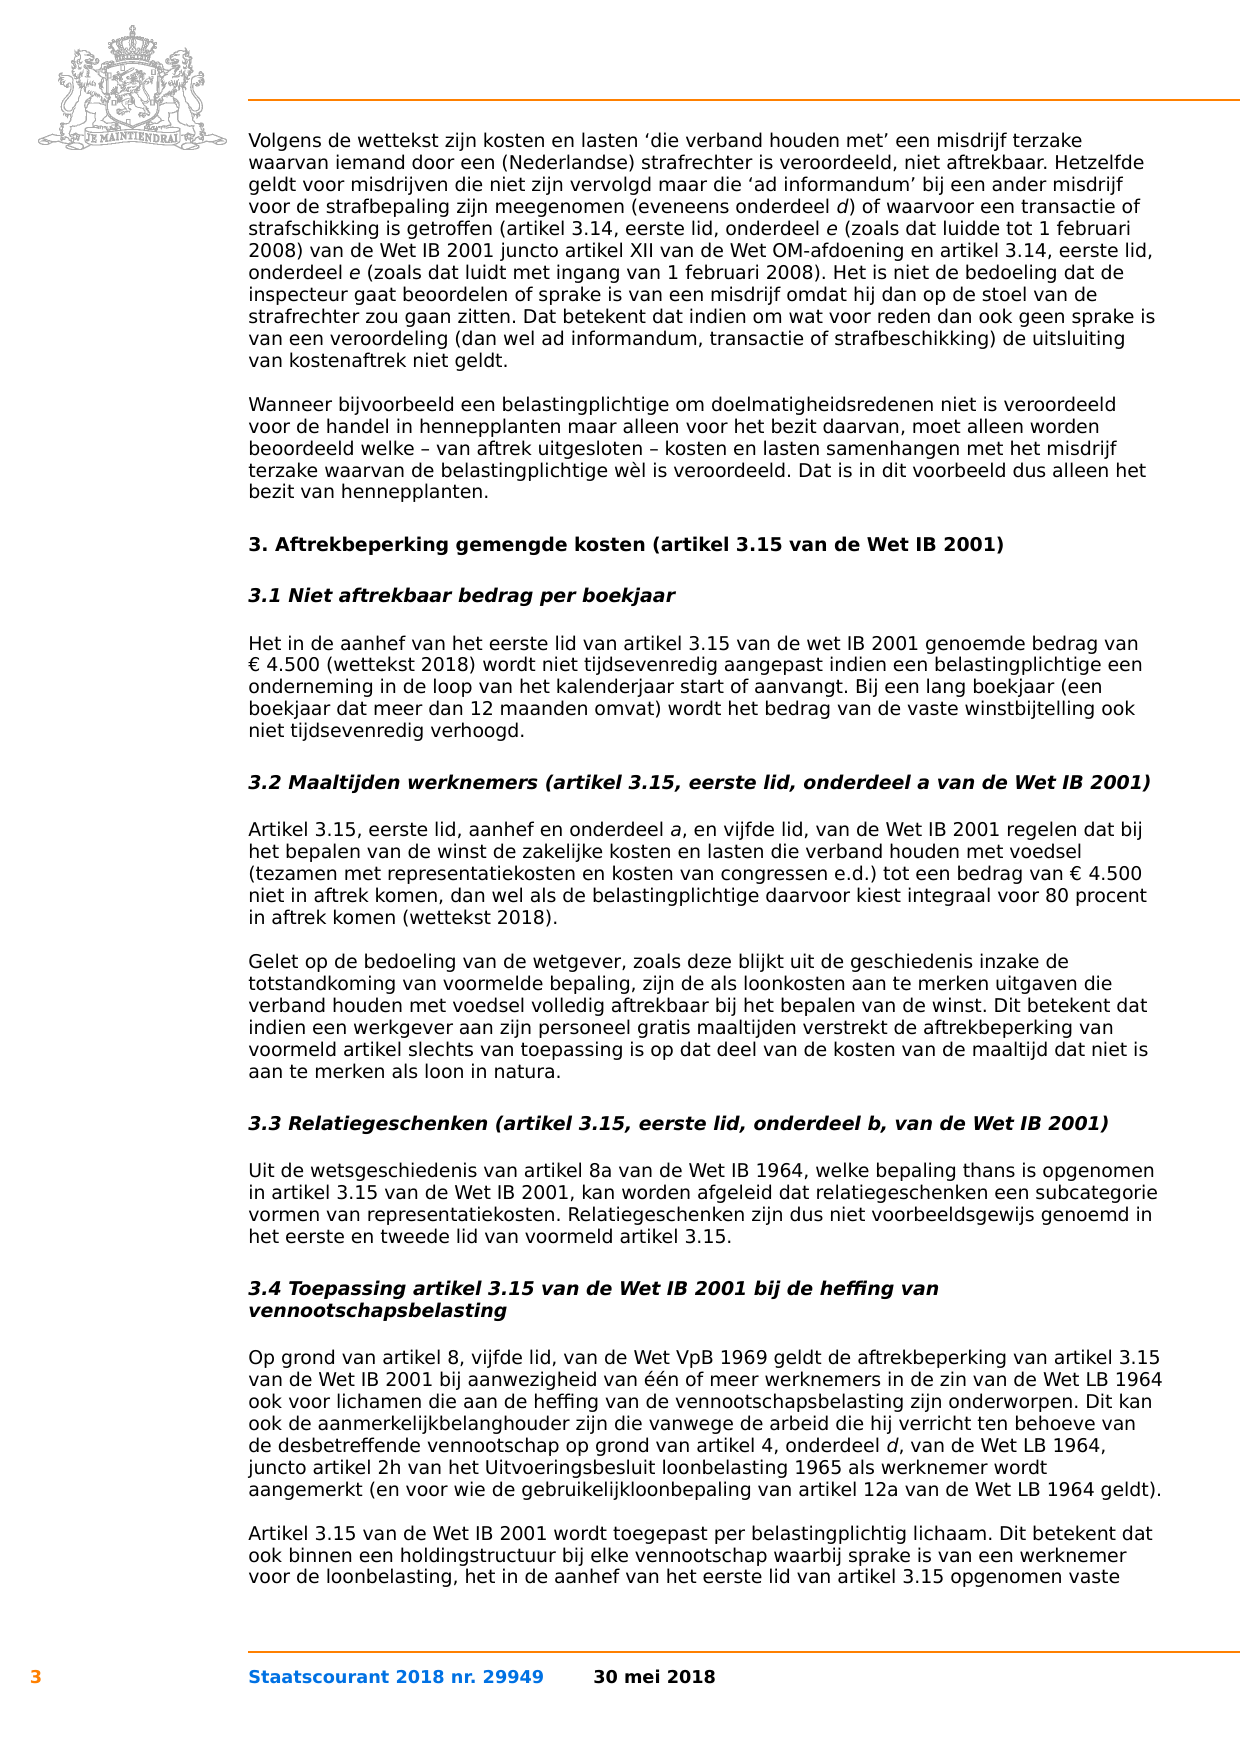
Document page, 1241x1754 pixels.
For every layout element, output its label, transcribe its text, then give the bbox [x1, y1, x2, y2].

subtitle 3. Aftrekbeperking gemengde kosten (artikel 3.15 van de Wet IB 2001) [248, 533, 1163, 555]
text Uit de wetsgeschiedenis van artikel 8a van de Wet IB 1964, welke bepaling thans is opgenomen in artikel 3.15 van de Wet IB 2001, kan worden afgeleid dat relatiegeschenken een subcategorie vormen van representatiekosten. Relatiegeschenken zijn dus niet voorbeeldsgewijs genoemd in het eerste en tweede lid van voormeld artikel 3.15. [248, 1160, 1163, 1248]
text Het in de aanhef van het eerste lid van artikel 3.15 van de wet IB 2001 genoemde bedrag van € 4.500 (wettekst 2018) wordt niet tijdsevenredig aangepast indien een belastingplichtige een onderneming in de loop van het kalenderjaar start of aanvangt. Bij een lang boekjaar (een boekjaar dat meer dan 12 maanden omvat) wordt het bedrag van de vaste winstbijtelling ook niet tijdsevenredig verhoogd. [248, 632, 1163, 742]
picture [38, 25, 227, 150]
text Gelet op de bedoeling van de wetgever, zoals deze blijkt uit de geschiedenis inzake de totstandkoming van voormelde bepaling, zijn de als loonkosten aan te merken uitgaven die verband houden met voedsel volledig aftrekbaar bij het bepalen van de winst. Dit betekent dat indien een werkgever aan zijn personeel gratis maaltijden verstrekt de aftrekbeperking van voormeld artikel slechts van toepassing is op dat deel van de kosten van de maaltijd dat niet is aan te merken als loon in natura. [248, 951, 1163, 1083]
subtitle 3.4 Toepassing artikel 3.15 van de Wet IB 2001 bij de heffing van vennootschapsbelasting [248, 1278, 1163, 1322]
text Artikel 3.15, eerste lid, aanhef en onderdeel a, en vijfde lid, van de Wet IB 2001 regelen dat bij het bepalen van de winst de zakelijke kosten en lasten die verband houden met voedsel (tezamen met representatiekosten en kosten van congressen e.d.) tot een bedrag van € 4.500 niet in aftrek komen, dan wel als de belastingplichtige daarvoor kiest integraal voor 80 procent in aftrek komen (wettekst 2018). [248, 819, 1163, 929]
subtitle 3.3 Relatiegeschenken (artikel 3.15, eerste lid, onderdeel b, van de Wet IB 2001) [248, 1113, 1163, 1135]
text Wanneer bijvoorbeeld een belastingplichtige om doelmatigheidsredenen niet is veroordeeld voor de handel in hennepplanten maar alleen voor het bezit daarvan, moet alleen worden beoordeeld welke – van aftrek uitgesloten – kosten en lasten samenhangen met het misdrijf terzake waarvan de belastingplichtige wèl is veroordeeld. Dat is in dit voorbeeld dus alleen het bezit van hennepplanten. [248, 393, 1163, 503]
text Volgens de wettekst zijn kosten en lasten ‘die verband houden met’ een misdrijf terzake waarvan iemand door een (Nederlandse) strafrechter is veroordeeld, niet aftrekbaar. Hetzelfde geldt voor misdrijven die niet zijn vervolgd maar die ‘ad informandum’ bij een ander misdrijf voor de strafbepaling zijn meegenomen (eveneens onderdeel d) of waarvoor een transactie of strafschikking is getroffen (artikel 3.14, eerste lid, onderdeel e (zoals dat luidde tot 1 februari 2008) van de Wet IB 2001 juncto artikel XII van de Wet OM-afdoening en artikel 3.14, eerste lid, onderdeel e (zoals dat luidt met ingang van 1 februari 2008). Het is niet de bedoeling dat de inspecteur gaat beoordelen of sprake is van een misdrijf omdat hij dan op de stoel van de strafrechter zou gaan zitten. Dat betekent dat indien om wat voor reden dan ook geen sprake is van een veroordeling (dan wel ad informandum, transactie of strafbeschikking) de uitsluiting van kostenaftrek niet geldt. [248, 130, 1163, 372]
text Op grond van artikel 8, vijfde lid, van de Wet VpB 1969 geldt de aftrekbeperking van artikel 3.15 van de Wet IB 2001 bij aanwezigheid van één of meer werknemers in de zin van de Wet LB 1964 ook voor lichamen die aan de heffing van de vennootschapsbelasting zijn onderworpen. Dit kan ook de aanmerkelijkbelanghouder zijn die vanwege de arbeid die hij verricht ten behoeve van de desbetreffende vennootschap op grond van artikel 4, onderdeel d, van de Wet LB 1964, juncto artikel 2h van het Uitvoeringsbesluit loonbelasting 1965 als werknemer wordt aangemerkt (en voor wie de gebruikelijkloonbepaling van artikel 12a van de Wet LB 1964 geldt). [248, 1347, 1163, 1501]
text Artikel 3.15 van de Wet IB 2001 wordt toegepast per belastingplichtig lichaam. Dit betekent dat ook binnen een holdingstructuur bij elke vennootschap waarbij sprake is van een werknemer voor de loonbelasting, het in de aanhef van het eerste lid van artikel 3.15 opgenomen vaste [248, 1522, 1163, 1588]
subtitle 3.1 Niet aftrekbaar bedrag per boekjaar [248, 585, 1163, 607]
subtitle 3.2 Maaltijden werknemers (artikel 3.15, eerste lid, onderdeel a van de Wet IB 2001) [248, 772, 1163, 794]
